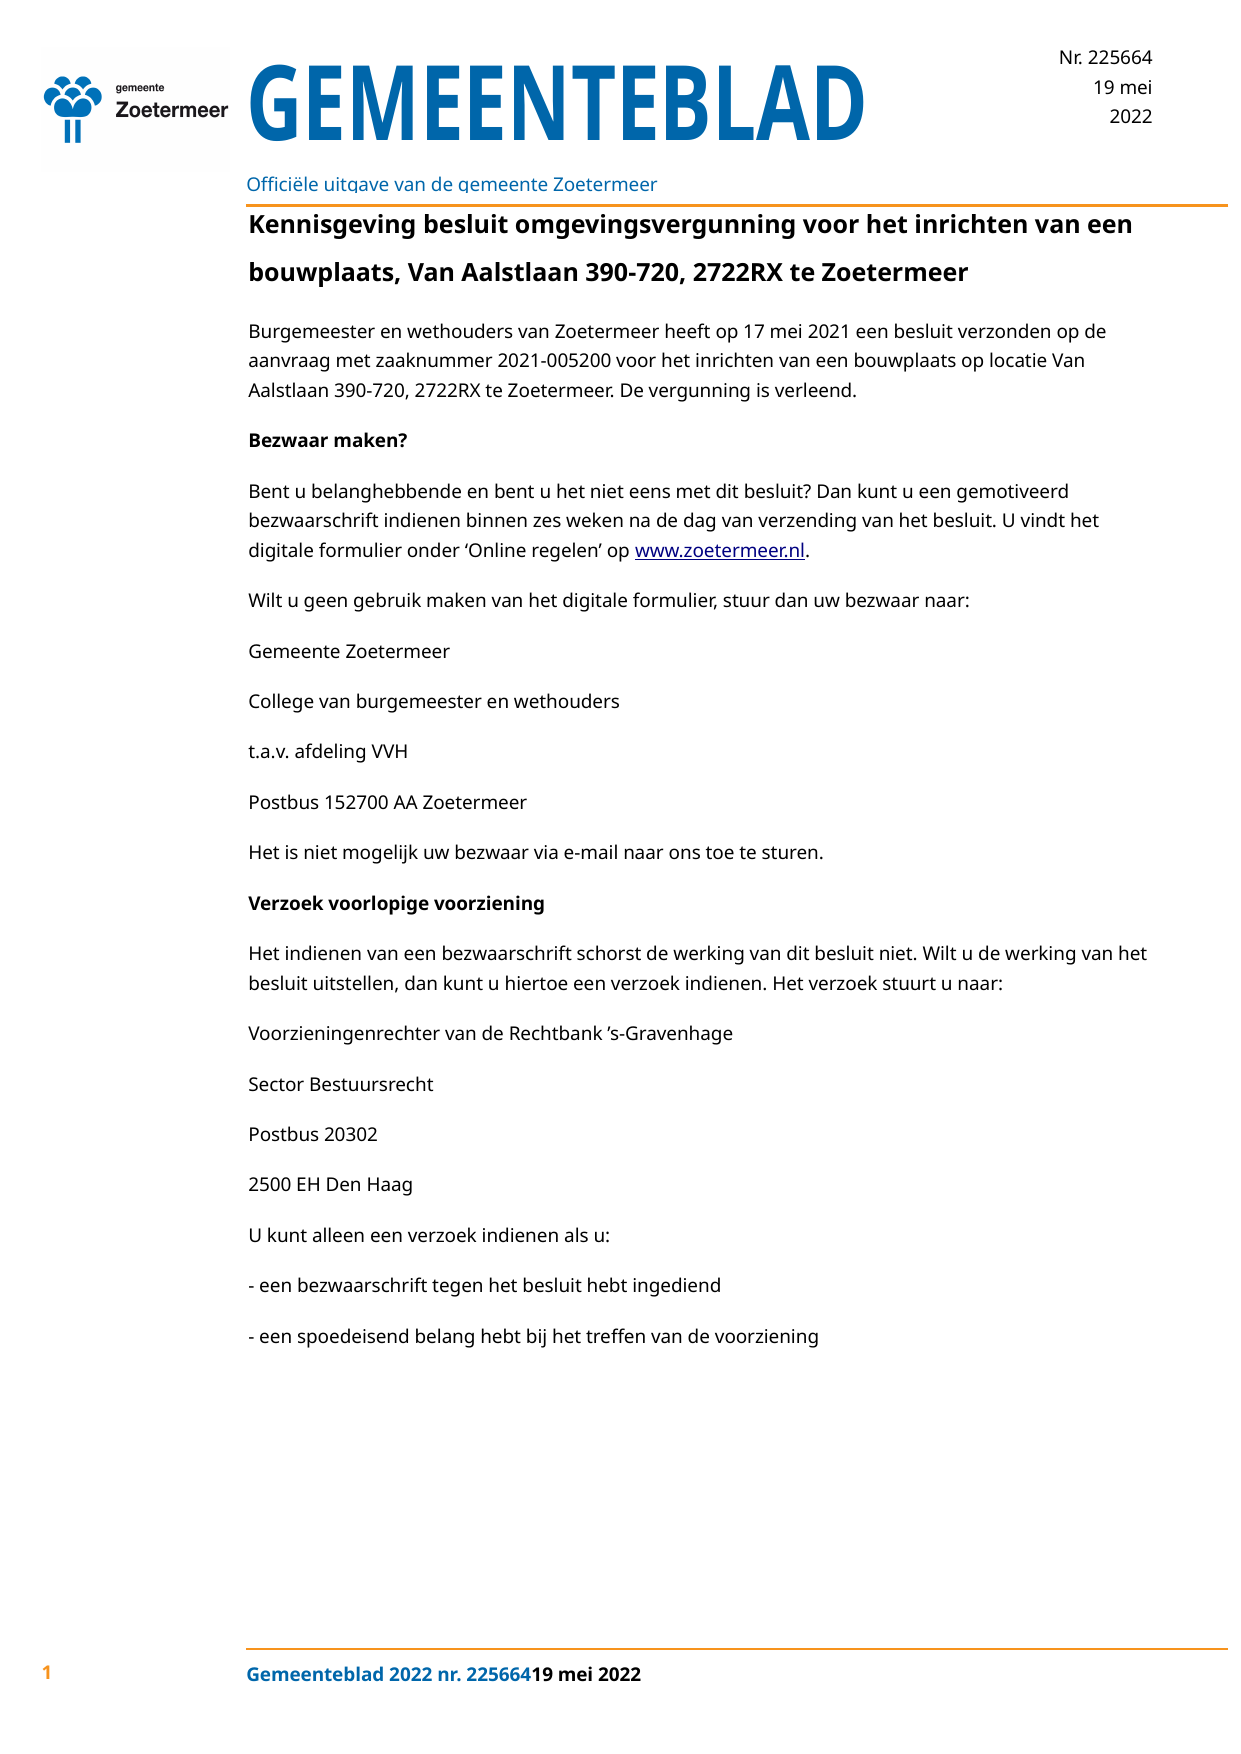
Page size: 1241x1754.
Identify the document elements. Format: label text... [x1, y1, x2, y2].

text 2500 EH Den Haag [248, 1172, 1152, 1197]
text - een bezwaarschrift tegen het besluit hebt ingediend [248, 1272, 1152, 1298]
text Wilt u geen gebruik maken van het digitale formulier, stuur dan uw bezwaar naar: [248, 587, 1152, 613]
text Het indienen van een bezwaarschrift schorst de werking van dit besluit niet. Wilt u de werking van het besluit uitstellen, dan kunt u hiertoe een verzoek indienen. Het verzoek stuurt u naar: [248, 940, 1152, 996]
text Verzoek voorlopige voorziening [248, 890, 1152, 916]
text Bezwaar maken? [248, 427, 1152, 453]
text College van burgemeester en wethouders [248, 688, 1152, 714]
text Postbus 20302 [248, 1121, 1152, 1147]
text Bent u belanghebbende en bent u het niet eens met dit besluit? Dan kunt u een gemotiveerd bezwaarschrift indienen binnen zes weken na de dag van verzending van het besluit. U vindt het digitale formulier onder ‘Online regelen’ op www.zoetermeer.nl. [248, 478, 1152, 563]
text Postbus 152700 AA Zoetermeer [248, 789, 1152, 815]
text t.a.v. afdeling VVH [248, 739, 1152, 764]
text Het is niet mogelijk uw bezwaar via e-mail naar ons toe te sturen. [248, 839, 1152, 865]
text Kennisgeving besluit omgevingsvergunning voor het inrichten van een bouwplaats, Van Aalstlaan 390-720, 2722RX te Zoetermeer [248, 207, 1152, 288]
text Voorzieningenrechter van de Rechtbank ’s-Gravenhage [248, 1020, 1152, 1046]
picture [41, 47, 231, 172]
text U kunt alleen een verzoek indienen als u: [248, 1222, 1152, 1248]
text Gemeente Zoetermeer [248, 638, 1152, 664]
text Burgemeester en wethouders van Zoetermeer heeft op 17 mei 2021 een besluit verzonden op de aanvraag met zaaknummer 2021-005200 voor het inrichten van een bouwplaats op locatie Van Aalstlaan 390-720, 2722RX te Zoetermeer. De vergunning is verleend. [248, 318, 1152, 403]
text Sector Bestuursrecht [248, 1071, 1152, 1097]
text - een spoedeisend belang hebt bij het treffen van de voorziening [248, 1323, 1152, 1349]
